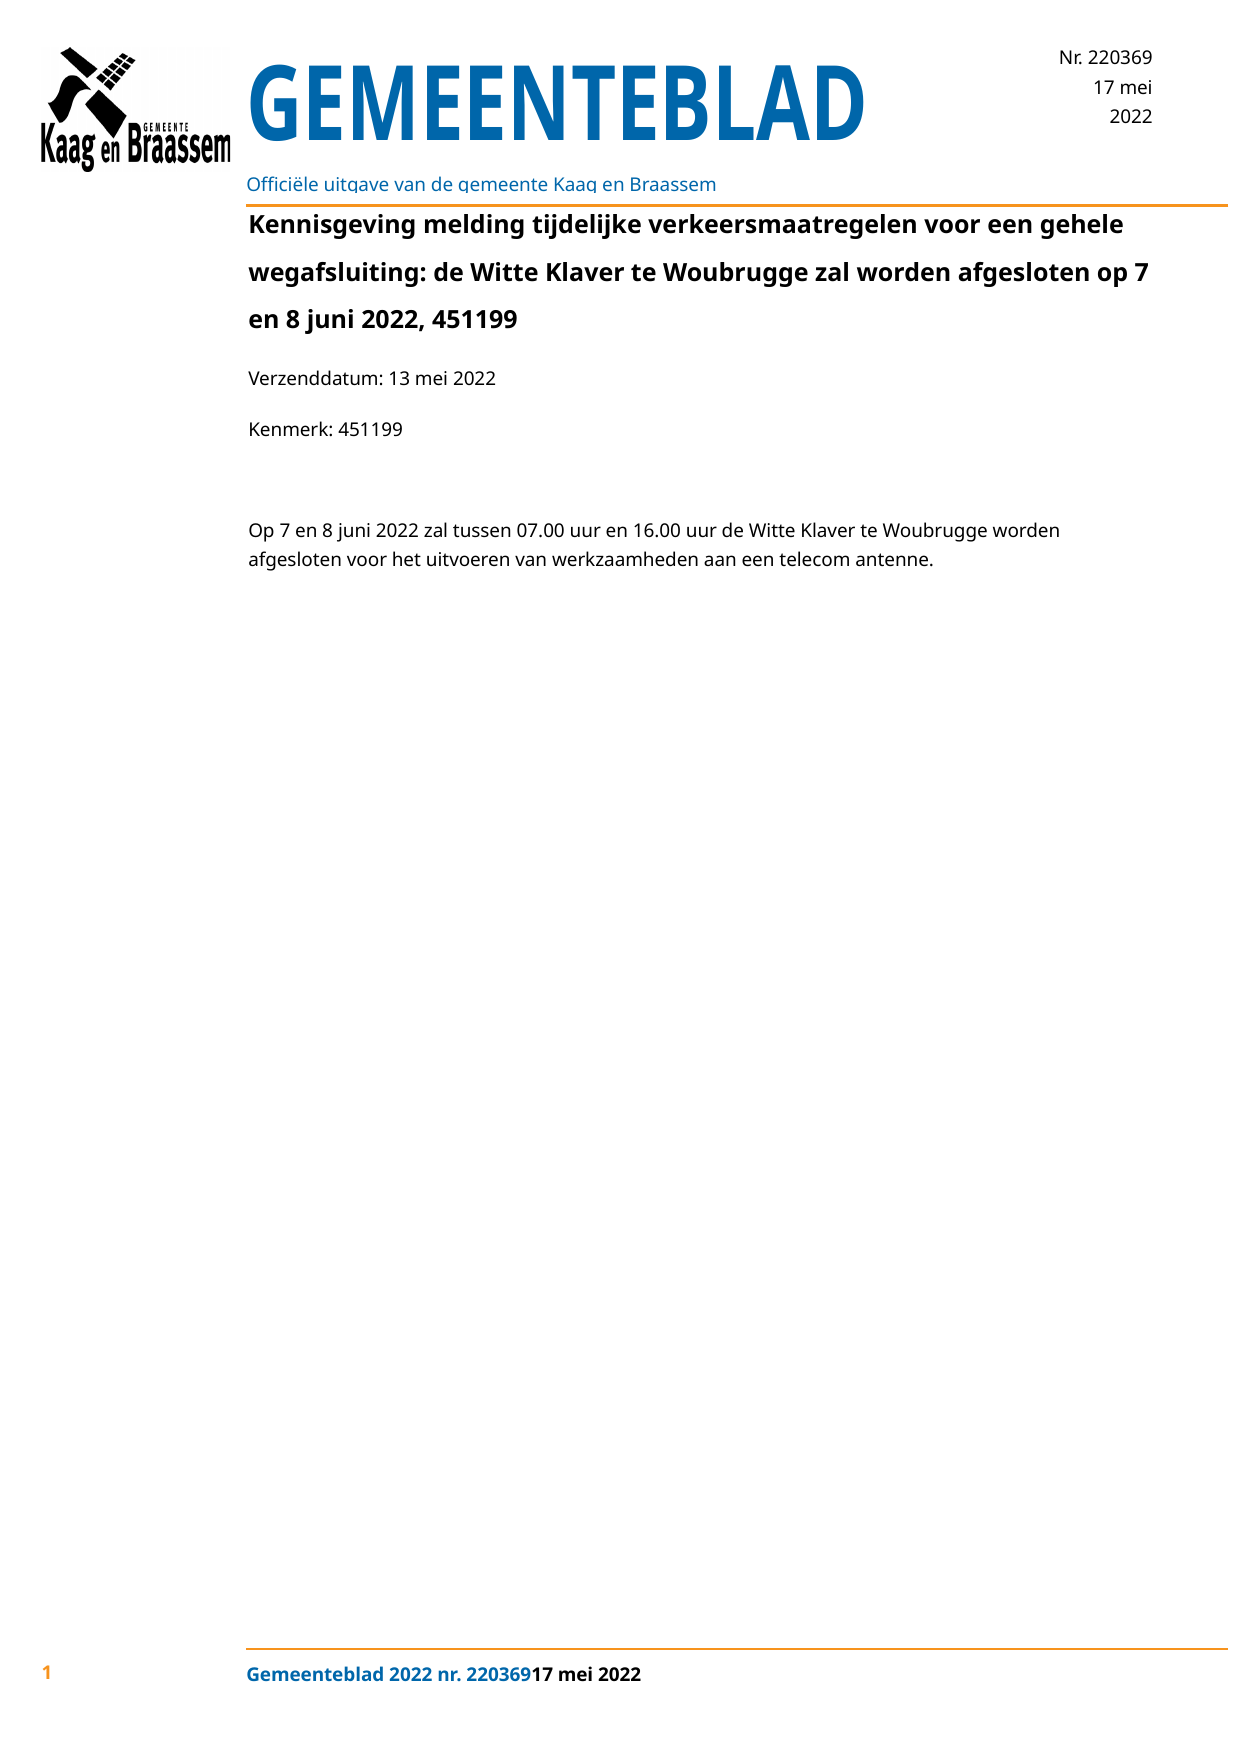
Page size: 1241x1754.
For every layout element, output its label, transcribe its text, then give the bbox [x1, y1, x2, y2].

text Kenmerk: 451199 [248, 416, 1152, 442]
picture [41, 47, 231, 172]
text Kennisgeving melding tijdelijke verkeersmaatregelen voor een gehele wegafsluiting: de Witte Klaver te Woubrugge zal worden afgesloten op 7 en 8 juni 2022, 451199 [248, 207, 1152, 336]
text Verzenddatum: 13 mei 2022 [248, 366, 1152, 391]
text Op 7 en 8 juni 2022 zal tussen 07.00 uur en 16.00 uur de Witte Klaver te Woubrugge worden afgesloten voor het uitvoeren van werkzaamheden aan een telecom antenne. [248, 517, 1152, 572]
